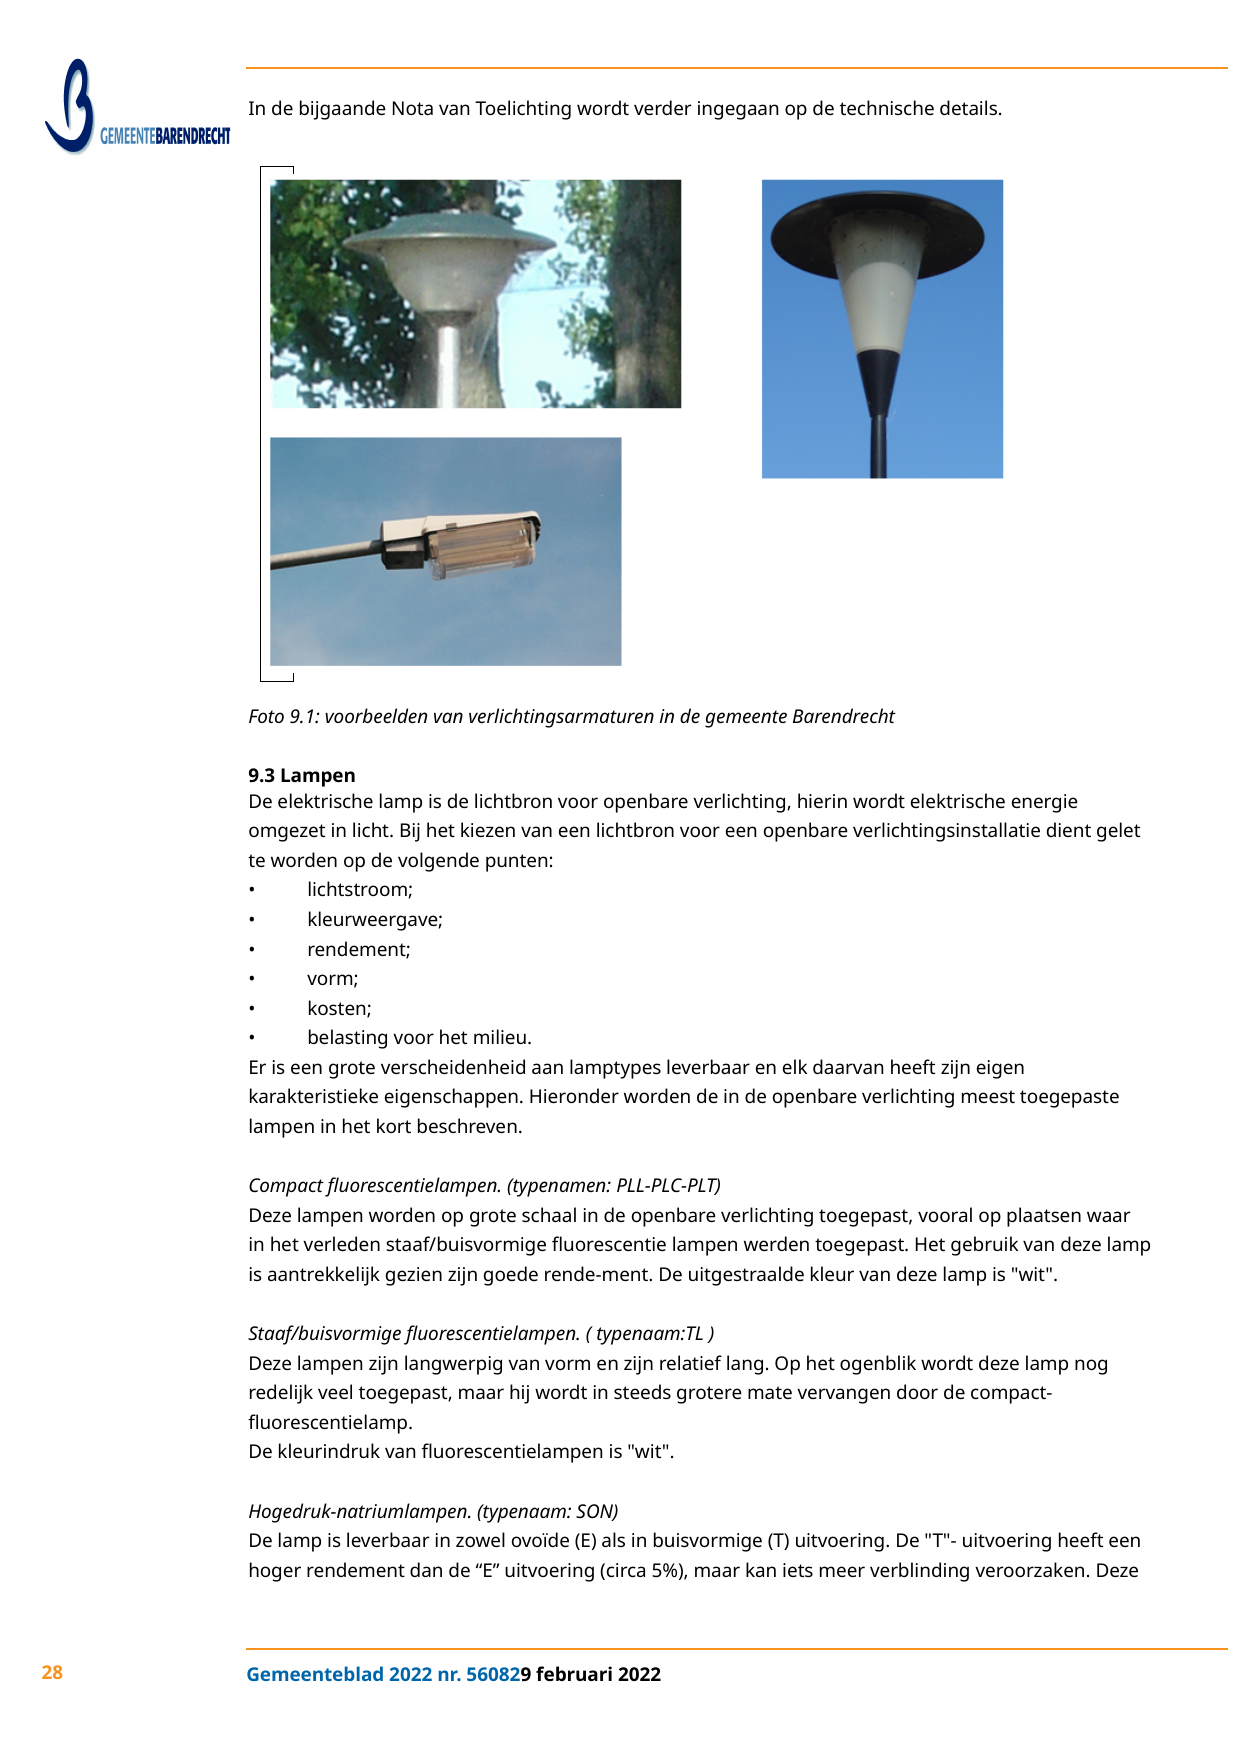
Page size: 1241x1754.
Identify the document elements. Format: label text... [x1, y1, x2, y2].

text 9.3 Lampen [248, 762, 1152, 788]
list lichtstroom; [248, 877, 1152, 902]
text Compact fluorescentielampen. (typenamen: PLL-PLC-PLT) [248, 1172, 1152, 1198]
list kleurweergave; [248, 906, 1152, 932]
text De kleurindruk van fluorescentielampen is "wit". [248, 1439, 1152, 1464]
list vorm; [248, 965, 1152, 991]
picture [41, 47, 231, 172]
text Deze lampen worden op grote schaal in de openbare verlichting toegepast, vooral op plaatsen waar in het verleden staaf/buisvormige fluorescentie lampen werden toegepast. Het gebruik van deze lamp is aantrekkelijk gezien zijn goede rende-ment. De uitgestraalde kleur van deze lamp is "wit". [248, 1202, 1152, 1287]
picture [268, 174, 1008, 673]
text In de bijgaande Nota van Toelichting wordt verder ingegaan op de technische details. [248, 95, 1152, 121]
text Hogedruk-natriumlampen. (typenaam: SON) [248, 1498, 1152, 1523]
text De lamp is leverbaar in zowel ovoïde (E) als in buisvormige (T) uitvoering. De "T"- uitvoering heeft een hoger rendement dan de “E” uitvoering (circa 5%), maar kan iets meer verblinding veroorzaken. Deze [248, 1527, 1152, 1583]
list rendement; [248, 936, 1152, 961]
text De elektrische lamp is de lichtbron voor openbare verlichting, hierin wordt elektrische energie omgezet in licht. Bij het kiezen van een lichtbron voor een openbare verlichtingsinstallatie dient gelet te worden op de volgende punten: [248, 788, 1152, 873]
text Er is een grote verscheidenheid aan lamptypes leverbaar en elk daarvan heeft zijn eigen karakteristieke eigenschappen. Hieronder worden de in de openbare verlichting meest toegepaste lampen in het kort beschreven. [248, 1054, 1152, 1139]
text Foto 9.1: voorbeelden van verlichtingsarmaturen in de gemeente Barendrecht [248, 703, 1152, 729]
list kosten; [248, 995, 1152, 1021]
list belasting voor het milieu. [248, 1024, 1152, 1050]
text Deze lampen zijn langwerpig van vorm en zijn relatief lang. Op het ogenblik wordt deze lamp nog redelijk veel toegepast, maar hij wordt in steeds grotere mate vervangen door de compact-fluorescentielamp. [248, 1350, 1152, 1435]
text Staaf/buisvormige fluorescentielampen. ( typenaam:TL ) [248, 1320, 1152, 1346]
